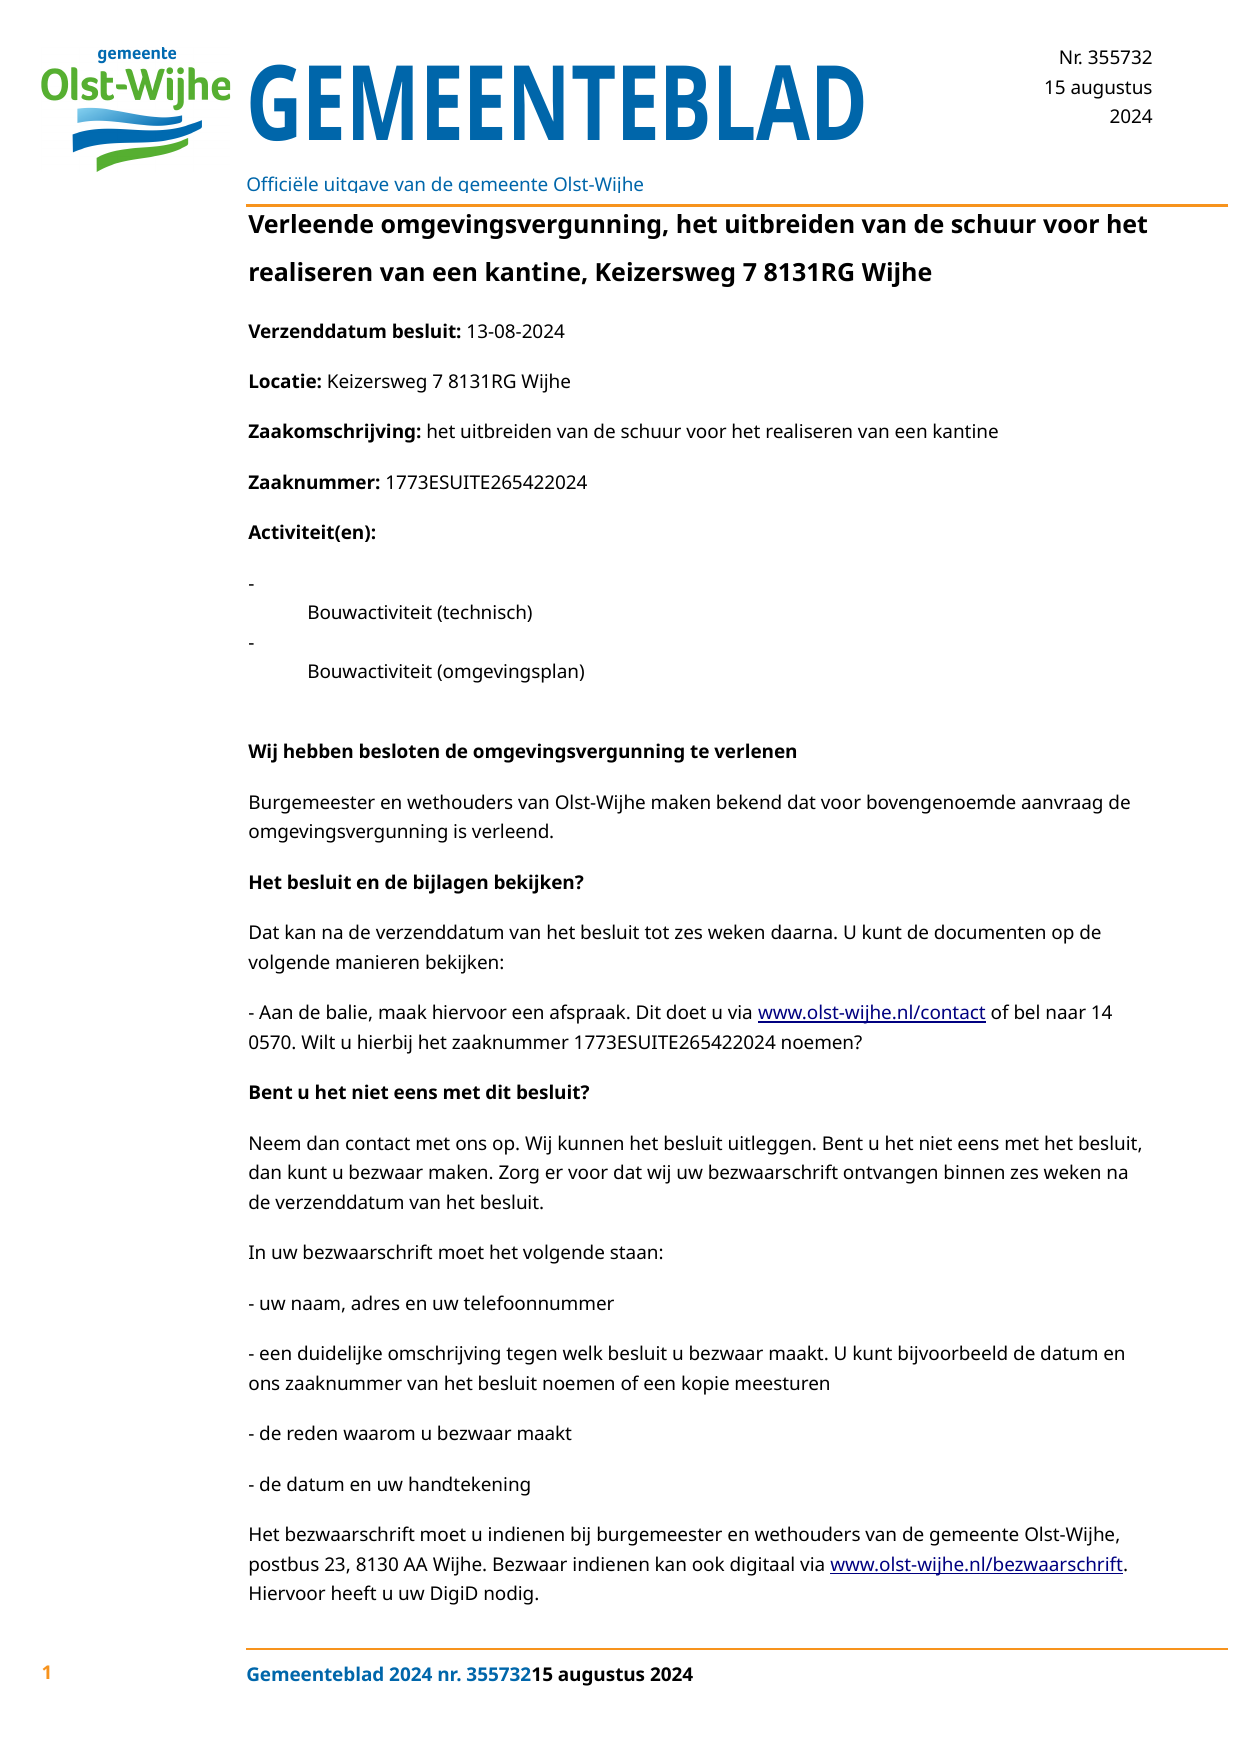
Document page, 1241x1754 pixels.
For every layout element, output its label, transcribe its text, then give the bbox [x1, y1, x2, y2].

text - Aan de balie, maak hiervoor een afspraak. Dit doet u via www.olst-wijhe.nl/contact of bel naar 14 0570. Wilt u hierbij het zaaknummer 1773ESUITE265422024 noemen? [248, 999, 1152, 1055]
text - een duidelijke omschrijving tegen welk besluit u bezwaar maakt. U kunt bijvoorbeeld de datum en ons zaaknummer van het besluit noemen of een kopie meesturen [248, 1340, 1152, 1396]
text Activiteit(en): [248, 519, 1152, 545]
text Bent u het niet eens met dit besluit? [248, 1079, 1152, 1105]
text In uw bezwaarschrift moet het volgende staan: [248, 1239, 1152, 1265]
text - de reden waarom u bezwaar maakt [248, 1420, 1152, 1446]
text - de datum en uw handtekening [248, 1471, 1152, 1497]
text Het bezwaarschrift moet u indienen bij burgemeester en wethouders van de gemeente Olst-Wijhe, postbus 23, 8130 AA Wijhe. Bezwaar indienen kan ook digitaal via www.olst-wijhe.nl/bezwaarschrift. Hiervoor heeft u uw DigiD nodig. [248, 1521, 1152, 1606]
text Verzenddatum besluit: 13-08-2024 [248, 318, 1152, 344]
text Burgemeester en wethouders van Olst-Wijhe maken bekend dat voor bovengenoemde aanvraag de omgevingsvergunning is verleend. [248, 789, 1152, 844]
text Verleende omgevingsvergunning, het uitbreiden van de schuur voor het realiseren van een kantine, Keizersweg 7 8131RG Wijhe [248, 207, 1152, 288]
text Dat kan na de verzenddatum van het besluit tot zes weken daarna. U kunt de documenten op de volgende manieren bekijken: [248, 919, 1152, 975]
list Bouwactiviteit (technisch) [248, 599, 1152, 625]
text - uw naam, adres en uw telefoonnummer [248, 1290, 1152, 1316]
text Zaaknummer: 1773ESUITE265422024 [248, 469, 1152, 495]
list Bouwactiviteit (omgevingsplan) [248, 659, 1152, 684]
text Neem dan contact met ons op. Wij kunnen het besluit uitleggen. Bent u het niet eens met het besluit, dan kunt u bezwaar maken. Zorg er voor dat wij uw bezwaarschrift ontvangen binnen zes weken na de verzenddatum van het besluit. [248, 1130, 1152, 1215]
picture [41, 47, 231, 172]
text Wij hebben besloten de omgevingsvergunning te verlenen [248, 739, 1152, 764]
text Zaakomschrijving: het uitbreiden van de schuur voor het realiseren van een kantine [248, 419, 1152, 444]
text Het besluit en de bijlagen bekijken? [248, 869, 1152, 895]
text Locatie: Keizersweg 7 8131RG Wijhe [248, 368, 1152, 394]
